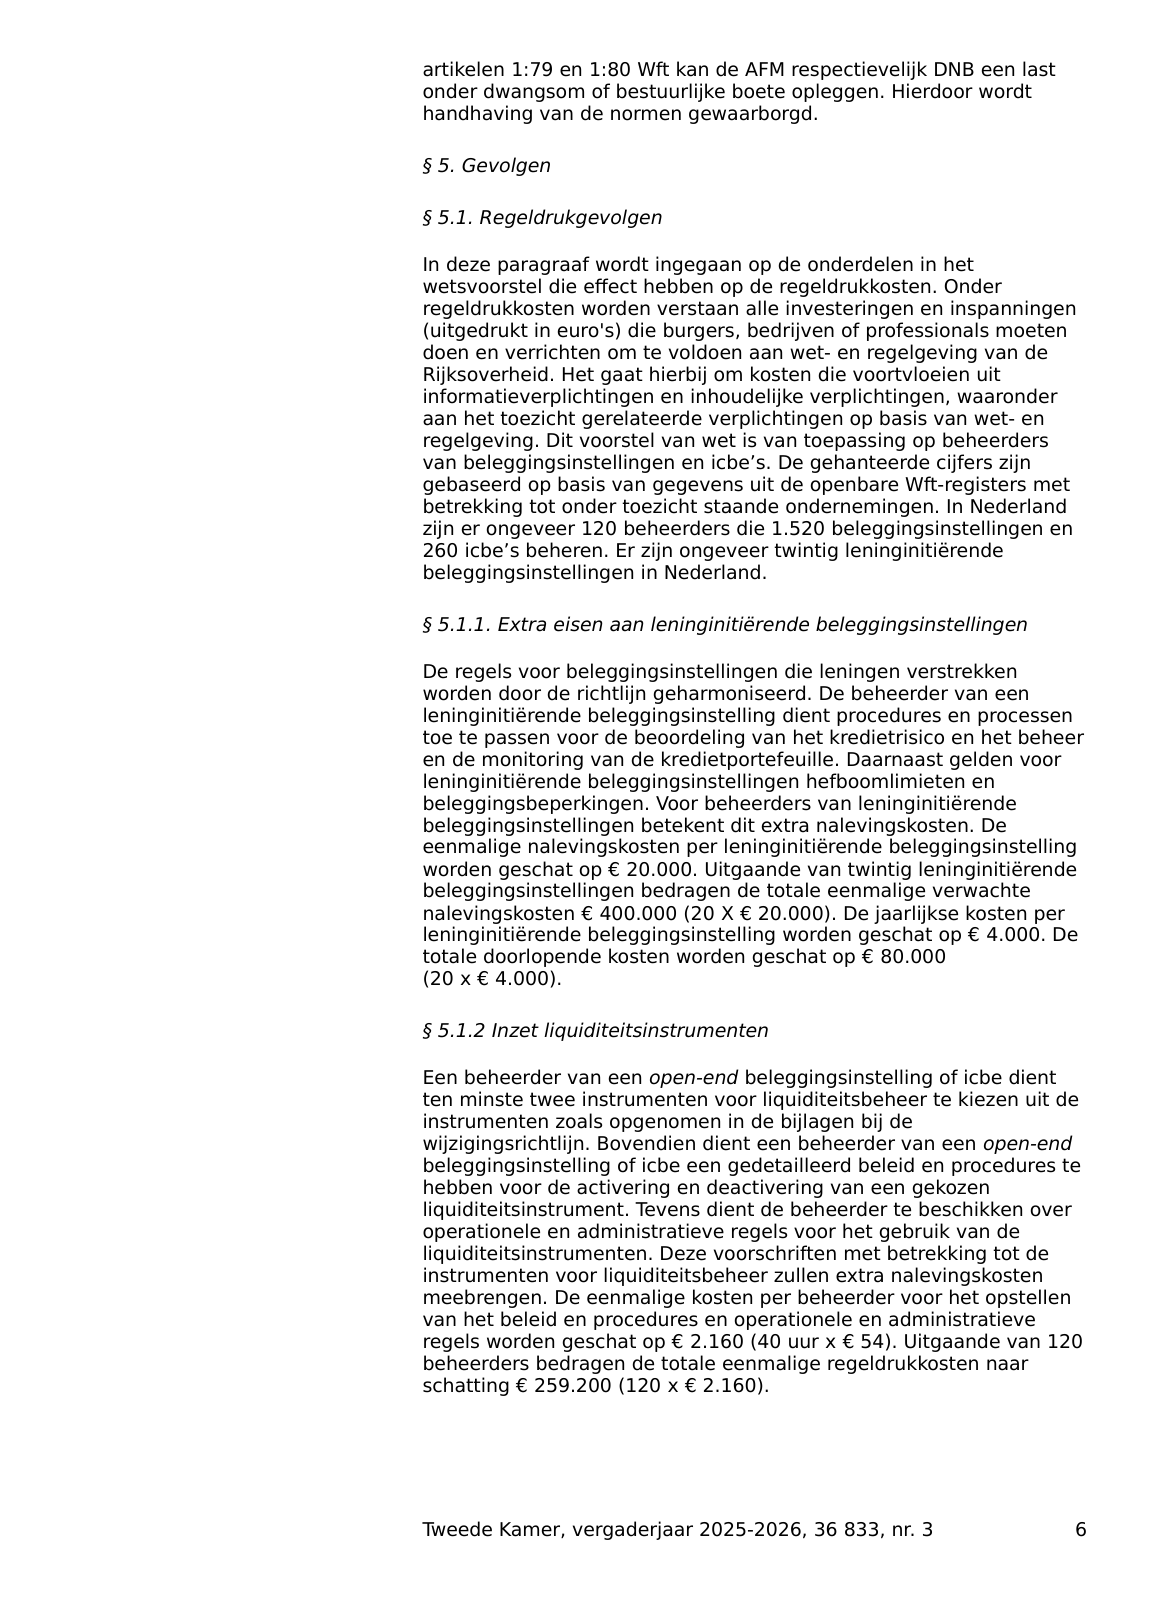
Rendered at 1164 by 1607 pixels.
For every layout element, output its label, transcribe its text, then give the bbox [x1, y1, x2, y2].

subtitle § 5.1. Regeldrukgevolgen [422, 207, 1087, 229]
text artikelen 1:79 en 1:80 Wft kan de AFM respectievelijk DNB een last onder dwangsom of bestuurlijke boete opleggen. Hierdoor wordt handhaving van de normen gewaarborgd. [422, 59, 1087, 125]
text Een beheerder van een open-end beleggingsinstelling of icbe dient ten minste twee instrumenten voor liquiditeitsbeheer te kiezen uit de instrumenten zoals opgenomen in de bijlagen bij de wijzigingsrichtlijn. Bovendien dient een beheerder van een open-end beleggingsinstelling of icbe een gedetailleerd beleid en procedures te hebben voor de activering en deactivering van een gekozen liquiditeitsinstrument. Tevens dient de beheerder te beschikken over operationele en administratieve regels voor het gebruik van de liquiditeitsinstrumenten. Deze voorschriften met betrekking tot de instrumenten voor liquiditeitsbeheer zullen extra nalevingskosten meebrengen. De eenmalige kosten per beheerder voor het opstellen van het beleid en procedures en operationele en administratieve regels worden geschat op € 2.160 (40 uur x € 54). Uitgaande van 120 beheerders bedragen de totale eenmalige regeldrukkosten naar schatting € 259.200 (120 x € 2.160). [422, 1067, 1087, 1397]
subtitle § 5. Gevolgen [422, 155, 1087, 177]
text In deze paragraaf wordt ingegaan op de onderdelen in het wetsvoorstel die effect hebben op de regeldrukkosten. Onder regeldrukkosten worden verstaan alle investeringen en inspanningen (uitgedrukt in euro's) die burgers, bedrijven of professionals moeten doen en verrichten om te voldoen aan wet- en regelgeving van de Rijksoverheid. Het gaat hierbij om kosten die voortvloeien uit informatieverplichtingen en inhoudelijke verplichtingen, waaronder aan het toezicht gerelateerde verplichtingen op basis van wet- en regelgeving. Dit voorstel van wet is van toepassing op beheerders van beleggingsinstellingen en icbe’s. De gehanteerde cijfers zijn gebaseerd op basis van gegevens uit de openbare Wft-registers met betrekking tot onder toezicht staande ondernemingen. In Nederland zijn er ongeveer 120 beheerders die 1.520 beleggingsinstellingen en 260 icbe’s beheren. Er zijn ongeveer twintig leninginitiërende beleggingsinstellingen in Nederland. [422, 254, 1087, 584]
text De regels voor beleggingsinstellingen die leningen verstrekken worden door de richtlijn geharmoniseerd. De beheerder van een leninginitiërende beleggingsinstelling dient procedures en processen toe te passen voor de beoordeling van het kredietrisico en het beheer en de monitoring van de kredietportefeuille. Daarnaast gelden voor leninginitiërende beleggingsinstellingen hefboomlimieten en beleggingsbeperkingen. Voor beheerders van leninginitiërende beleggingsinstellingen betekent dit extra nalevingskosten. De eenmalige nalevingskosten per leninginitiërende beleggingsinstelling worden geschat op € 20.000. Uitgaande van twintig leninginitiërende beleggingsinstellingen bedragen de totale eenmalige verwachte nalevingskosten € 400.000 (20 X € 20.000). De jaarlijkse kosten per leninginitiërende beleggingsinstelling worden geschat op € 4.000. De totale doorlopende kosten worden geschat op € 80.000 (20 x € 4.000). [422, 661, 1087, 990]
subtitle § 5.1.1. Extra eisen aan leninginitiërende beleggingsinstellingen [422, 614, 1087, 636]
subtitle § 5.1.2 Inzet liquiditeitsinstrumenten [422, 1020, 1087, 1042]
